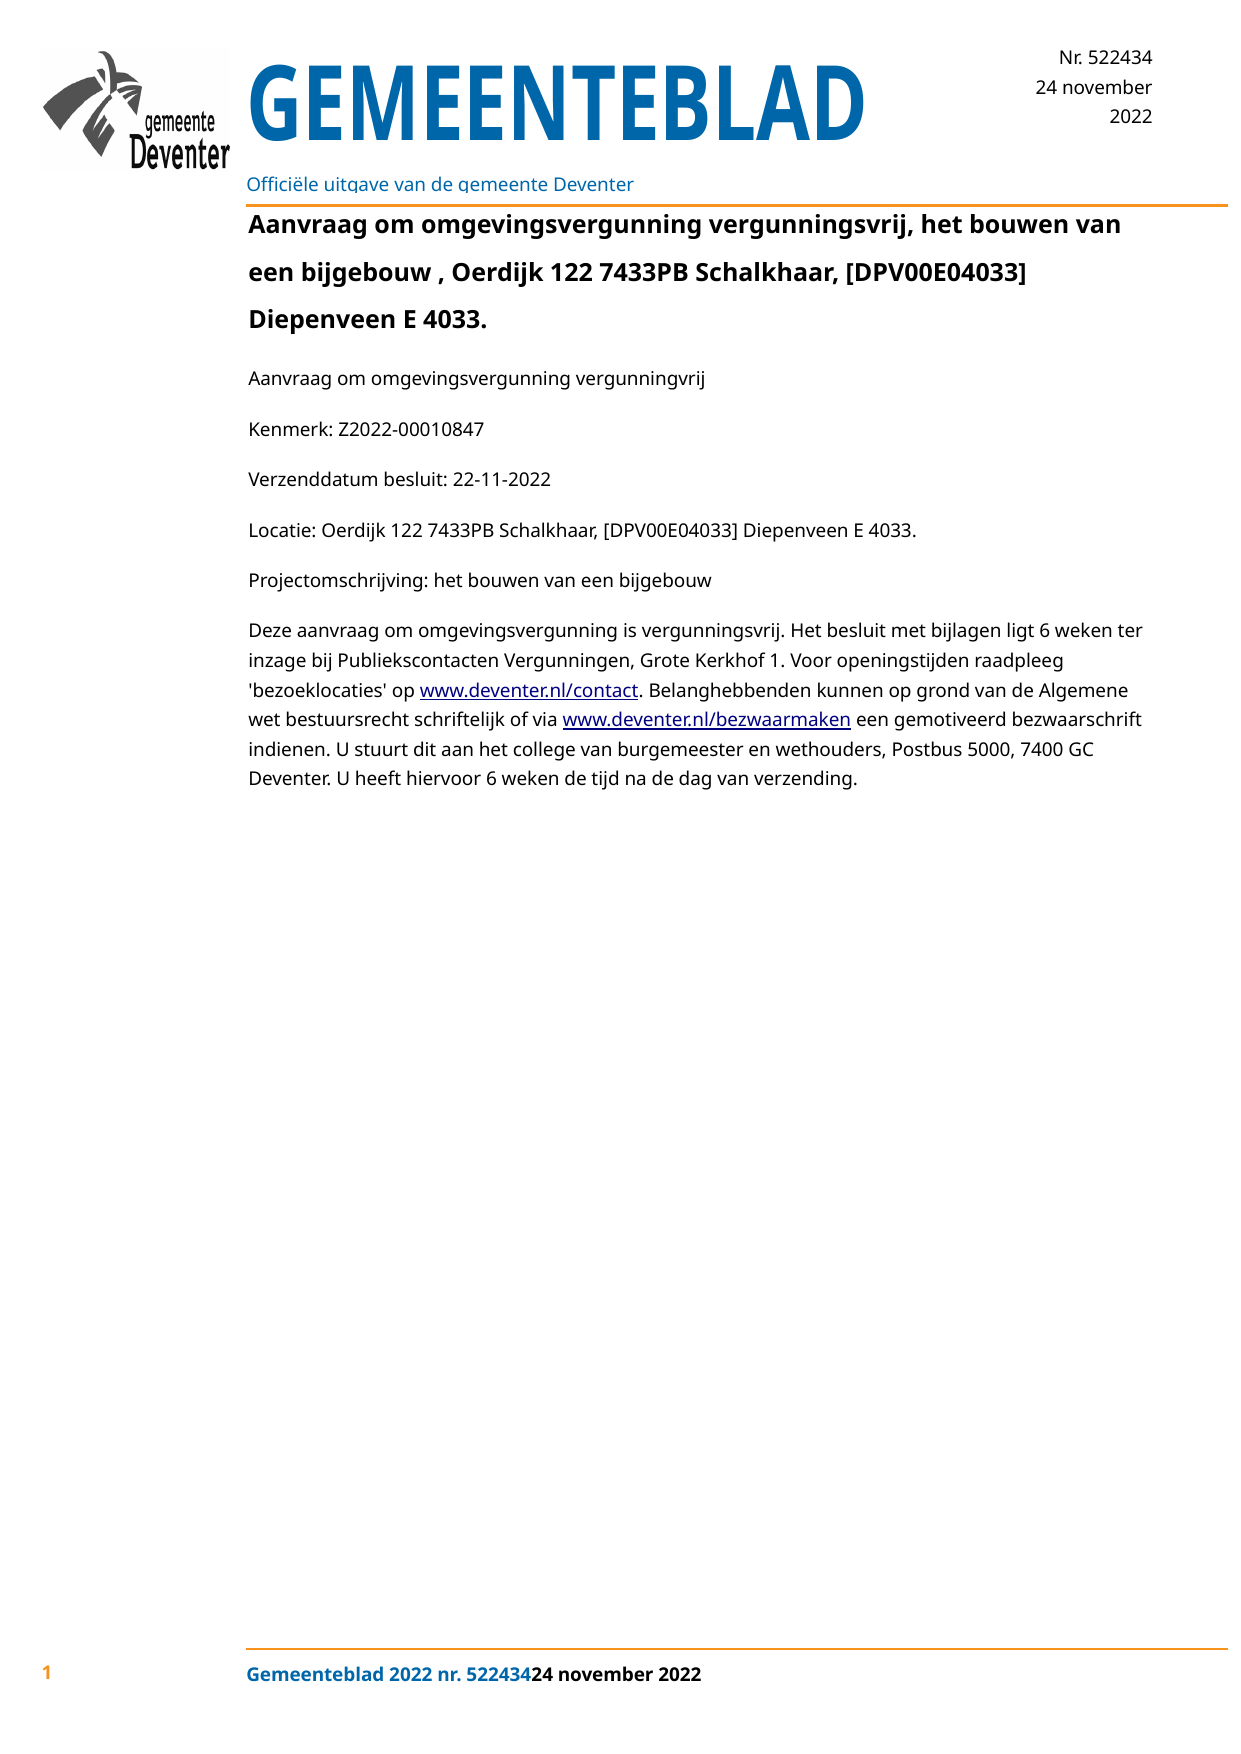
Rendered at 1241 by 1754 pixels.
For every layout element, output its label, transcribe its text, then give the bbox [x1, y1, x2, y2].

text Aanvraag om omgevingsvergunning vergunningvrij [248, 366, 1152, 391]
text Verzenddatum besluit: 22-11-2022 [248, 466, 1152, 492]
text Deze aanvraag om omgevingsvergunning is vergunningsvrij. Het besluit met bijlagen ligt 6 weken ter inzage bij Publiekscontacten Vergunningen, Grote Kerkhof 1. Voor openingstijden raadpleeg 'bezoeklocaties' op www.deventer.nl/contact. Belanghebbenden kunnen op grond van de Algemene wet bestuursrecht schriftelijk of via www.deventer.nl/bezwaarmaken een gemotiveerd bezwaarschrift indienen. U stuurt dit aan het college van burgemeester en wethouders, Postbus 5000, 7400 GC Deventer. U heeft hiervoor 6 weken de tijd na de dag van verzending. [248, 618, 1152, 791]
text Projectomschrijving: het bouwen van een bijgebouw [248, 567, 1152, 593]
text Kenmerk: Z2022-00010847 [248, 416, 1152, 442]
text Aanvraag om omgevingsvergunning vergunningsvrij, het bouwen van een bijgebouw , Oerdijk 122 7433PB Schalkhaar, [DPV00E04033] Diepenveen E 4033. [248, 207, 1152, 336]
picture [41, 47, 231, 172]
text Locatie: Oerdijk 122 7433PB Schalkhaar, [DPV00E04033] Diepenveen E 4033. [248, 517, 1152, 542]
